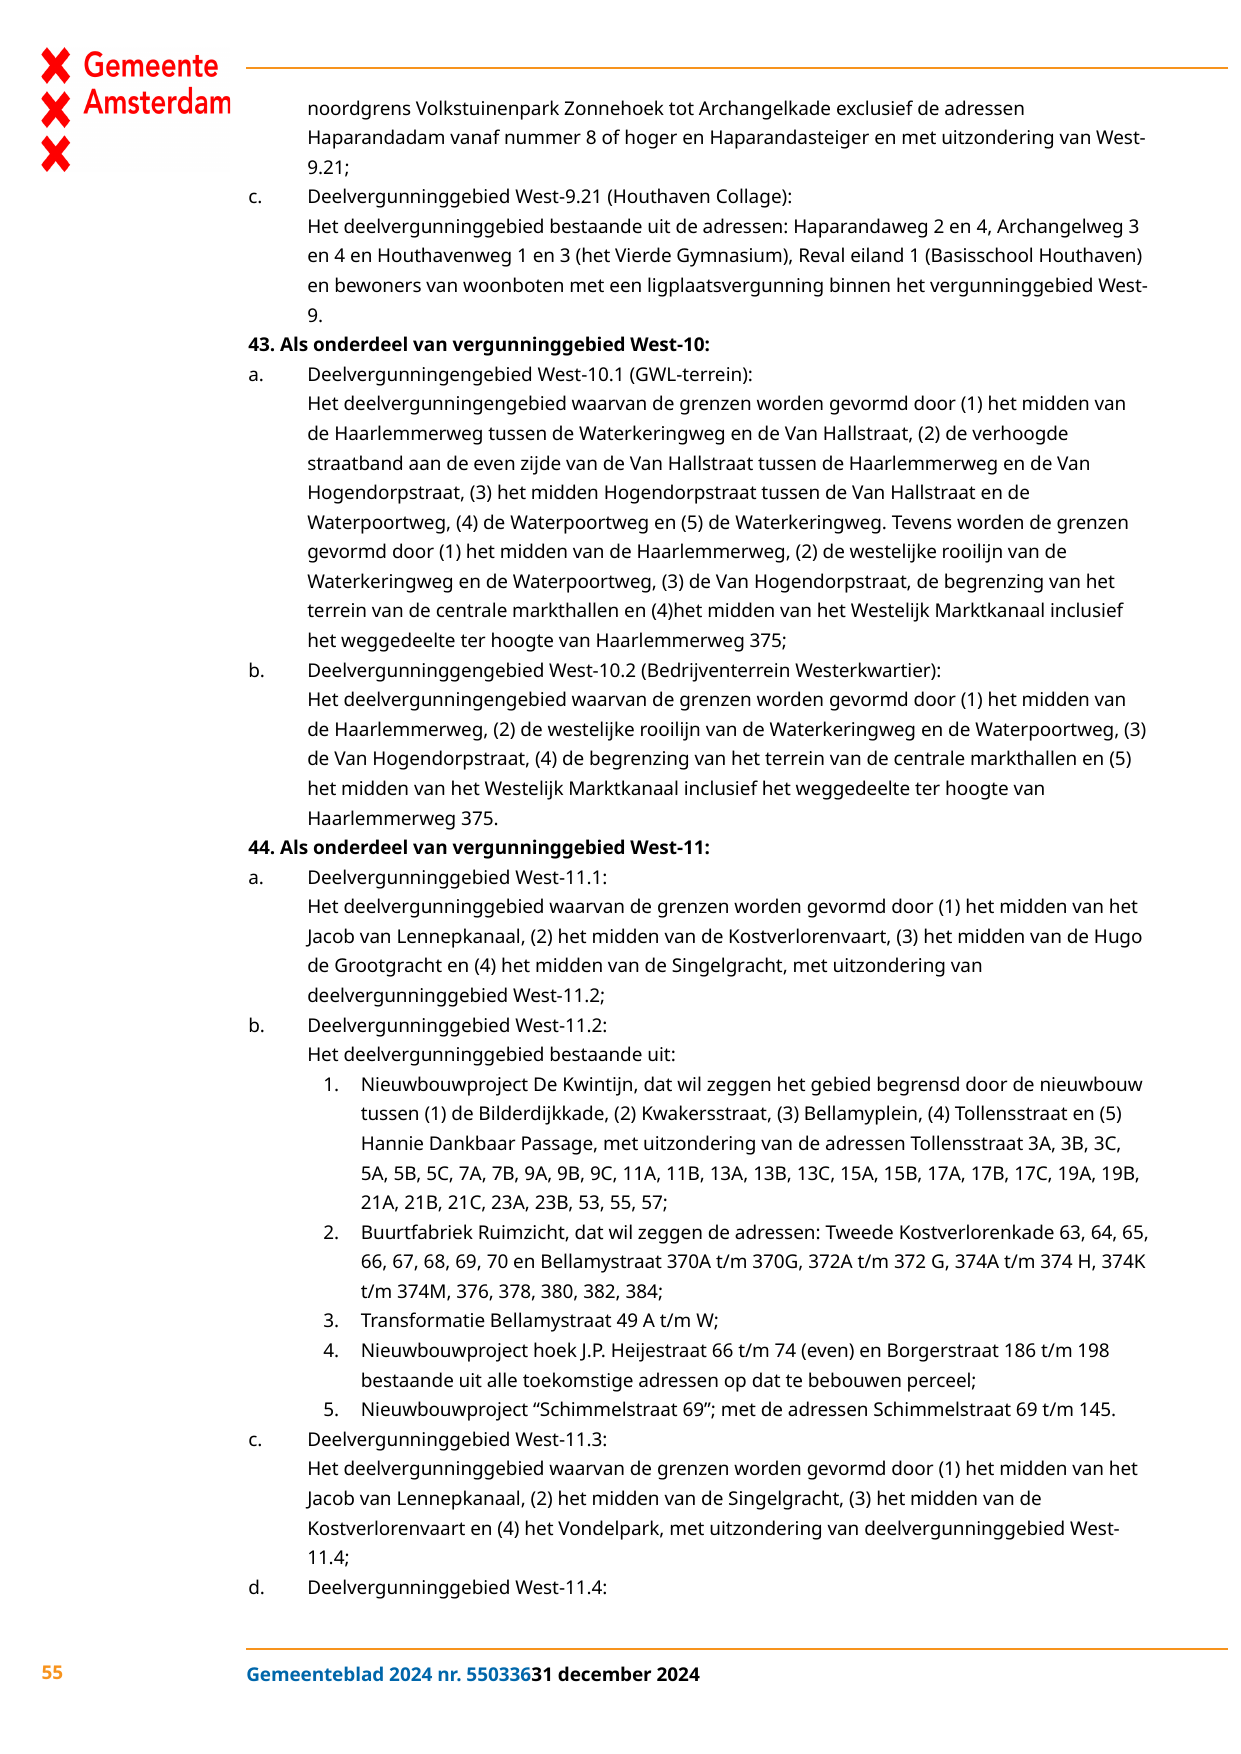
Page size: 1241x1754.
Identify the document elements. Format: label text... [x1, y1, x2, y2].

list Deelvergunningengebied West-10.1 (GWL-terrein): [248, 361, 1152, 387]
list Deelvergunninggebied West-11.3: [248, 1426, 1152, 1452]
text 44. Als onderdeel van vergunninggebied West-11: [248, 834, 1152, 860]
list Het deelvergunningengebied waarvan de grenzen worden gevormd door (1) het midden van de Haarlemmerweg tussen de Waterkeringweg en de Van Hallstraat, (2) de verhoogde straatband aan de even zijde van de Van Hallstraat tussen de Haarlemmerweg en de Van Hogendorpstraat, (3) het midden Hogendorpstraat tussen de Van Hallstraat en de Waterpoortweg, (4) de Waterpoortweg en (5) de Waterkeringweg. Tevens worden de grenzen gevormd door (1) het midden van de Haarlemmerweg, (2) de westelijke rooilijn van de Waterkeringweg en de Waterpoortweg, (3) de Van Hogendorpstraat, de begrenzing van het terrein van de centrale markthallen en (4)het midden van het Westelijk Marktkanaal inclusief het weggedeelte ter hoogte van Haarlemmerweg 375; [248, 391, 1152, 653]
list Deelvergunninggebied West-11.2: [248, 1012, 1152, 1038]
list noordgrens Volkstuinenpark Zonnehoek tot Archangelkade exclusief de adressen Haparandadam vanaf nummer 8 of hoger en Haparandasteiger en met uitzondering van West-9.21; [248, 95, 1152, 180]
list Nieuwbouwproject hoek J.P. Heijestraat 66 t/m 74 (even) en Borgerstraat 186 t/m 198 bestaande uit alle toekomstige adressen op dat te bebouwen perceel; [323, 1337, 1152, 1393]
list Buurtfabriek Ruimzicht, dat wil zeggen de adressen: Tweede Kostverlorenkade 63, 64, 65, 66, 67, 68, 69, 70 en Bellamystraat 370A t/m 370G, 372A t/m 372 G, 374A t/m 374 H, 374K t/m 374M, 376, 378, 380, 382, 384; [323, 1219, 1152, 1304]
list Het deelvergunninggebied waarvan de grenzen worden gevormd door (1) het midden van het Jacob van Lennepkanaal, (2) het midden van de Kostverlorenvaart, (3) het midden van de Hugo de Grootgracht en (4) het midden van de Singelgracht, met uitzondering van deelvergunninggebied West-11.2; [248, 893, 1152, 1008]
list Transformatie Bellamystraat 49 A t/m W; [323, 1308, 1152, 1333]
list Deelvergunninggebied West-11.4: [248, 1574, 1152, 1600]
list Het deelvergunningengebied waarvan de grenzen worden gevormd door (1) het midden van de Haarlemmerweg, (2) de westelijke rooilijn van de Waterkeringweg en de Waterpoortweg, (3) de Van Hogendorpstraat, (4) de begrenzing van het terrein van de centrale markthallen en (5) het midden van het Westelijk Marktkanaal inclusief het weggedeelte ter hoogte van Haarlemmerweg 375. [248, 686, 1152, 831]
picture [41, 47, 231, 172]
text 43. Als onderdeel van vergunninggebied West-10: [248, 331, 1152, 357]
list Deelvergunninggebied West-11.1: [248, 864, 1152, 890]
list Het deelvergunninggebied bestaande uit de adressen: Haparandaweg 2 en 4, Archangelweg 3 en 4 en Houthavenweg 1 en 3 (het Vierde Gymnasium), Reval eiland 1 (Basisschool Houthaven) en bewoners van woonboten met een ligplaatsvergunning binnen het vergunninggebied West-9. [248, 213, 1152, 328]
list Deelvergunninggengebied West-10.2 (Bedrijventerrein Westerkwartier): [248, 657, 1152, 683]
list Nieuwbouwproject “Schimmelstraat 69”; met de adressen Schimmelstraat 69 t/m 145. [323, 1396, 1152, 1422]
list Nieuwbouwproject De Kwintijn, dat wil zeggen het gebied begrensd door de nieuwbouw tussen (1) de Bilderdijkkade, (2) Kwakersstraat, (3) Bellamyplein, (4) Tollensstraat en (5) Hannie Dankbaar Passage, met uitzondering van de adressen Tollensstraat 3A, 3B, 3C, 5A, 5B, 5C, 7A, 7B, 9A, 9B, 9C, 11A, 11B, 13A, 13B, 13C, 15A, 15B, 17A, 17B, 17C, 19A, 19B, 21A, 21B, 21C, 23A, 23B, 53, 55, 57; [323, 1071, 1152, 1215]
list Het deelvergunninggebied waarvan de grenzen worden gevormd door (1) het midden van het Jacob van Lennepkanaal, (2) het midden van de Singelgracht, (3) het midden van de Kostverlorenvaart en (4) het Vondelpark, met uitzondering van deelvergunninggebied West-11.4; [248, 1456, 1152, 1570]
list Deelvergunninggebied West-9.21 (Houthaven Collage): [248, 183, 1152, 209]
list Het deelvergunninggebied bestaande uit: [248, 1041, 1152, 1067]
